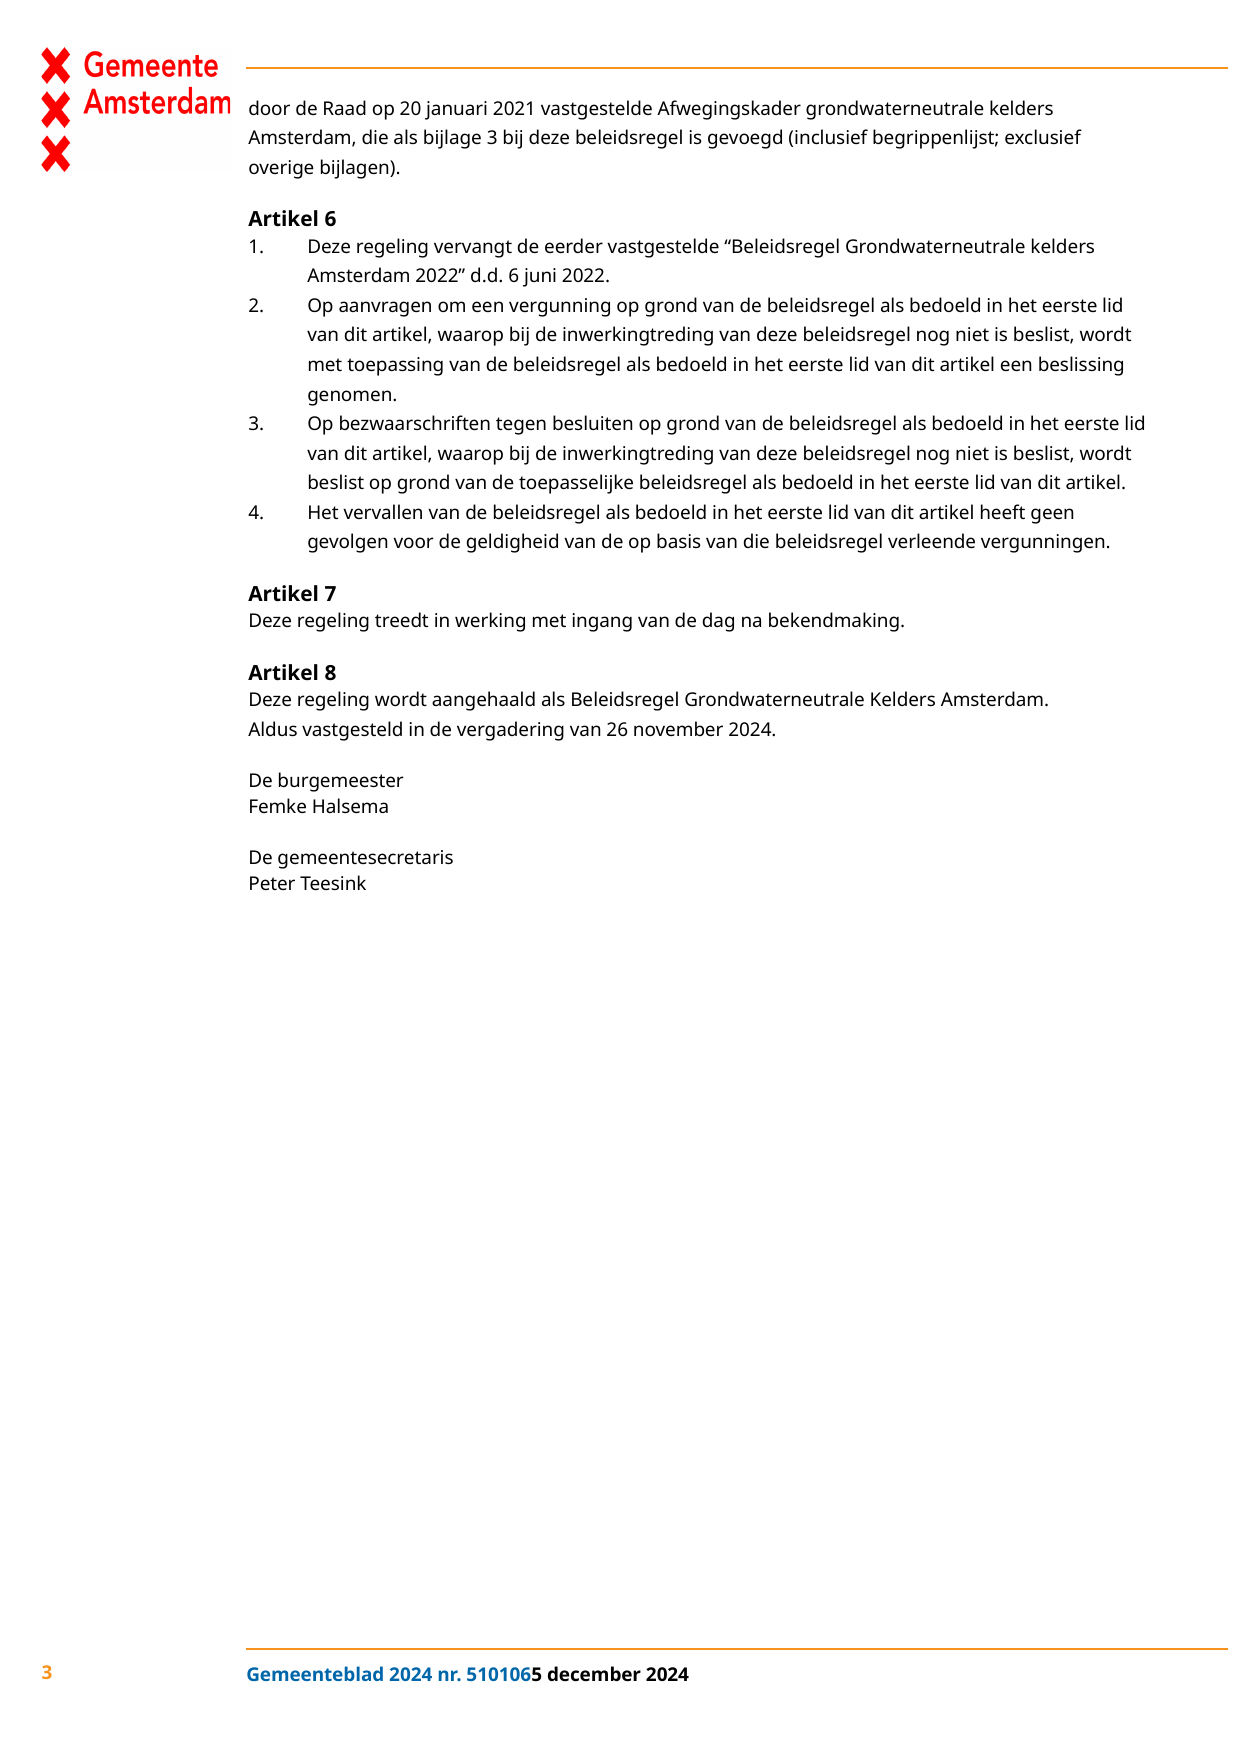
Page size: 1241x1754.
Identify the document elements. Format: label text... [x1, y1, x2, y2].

text Artikel 6 [248, 204, 1152, 233]
text Aldus vastgesteld in de vergadering van 26 november 2024. [248, 716, 1152, 742]
text De gemeentesecretaris [248, 844, 1152, 870]
text Peter Teesink [248, 870, 1152, 896]
text Deze regeling treedt in werking met ingang van de dag na bekendmaking. [248, 607, 1152, 633]
list Deze regeling vervangt de eerder vastgestelde “Beleidsregel Grondwaterneutrale kelders Amsterdam 2022” d.d. 6 juni 2022. [248, 233, 1152, 288]
text Artikel 8 [248, 658, 1152, 686]
list Het vervallen van de beleidsregel als bedoeld in het eerste lid van dit artikel heeft geen gevolgen voor de geldigheid van de op basis van die beleidsregel verleende vergunningen. [248, 499, 1152, 554]
text Artikel 7 [248, 579, 1152, 607]
text Femke Halsema [248, 793, 1152, 819]
text Deze regeling wordt aangehaald als Beleidsregel Grondwaterneutrale Kelders Amsterdam. [248, 686, 1152, 712]
picture [41, 47, 231, 172]
list Op aanvragen om een vergunning op grond van de beleidsregel als bedoeld in het eerste lid van dit artikel, waarop bij de inwerkingtreding van deze beleidsregel nog niet is beslist, wordt met toepassing van de beleidsregel als bedoeld in het eerste lid van dit artikel een beslissing genomen. [248, 292, 1152, 406]
text De burgemeester [248, 767, 1152, 793]
text door de Raad op 20 januari 2021 vastgestelde Afwegingskader grondwaterneutrale kelders Amsterdam, die als bijlage 3 bij deze beleidsregel is gevoegd (inclusief begrippenlijst; exclusief overige bijlagen). [248, 95, 1152, 180]
list Op bezwaarschriften tegen besluiten op grond van de beleidsregel als bedoeld in het eerste lid van dit artikel, waarop bij de inwerkingtreding van deze beleidsregel nog niet is beslist, wordt beslist op grond van de toepasselijke beleidsregel als bedoeld in het eerste lid van dit artikel. [248, 410, 1152, 495]
